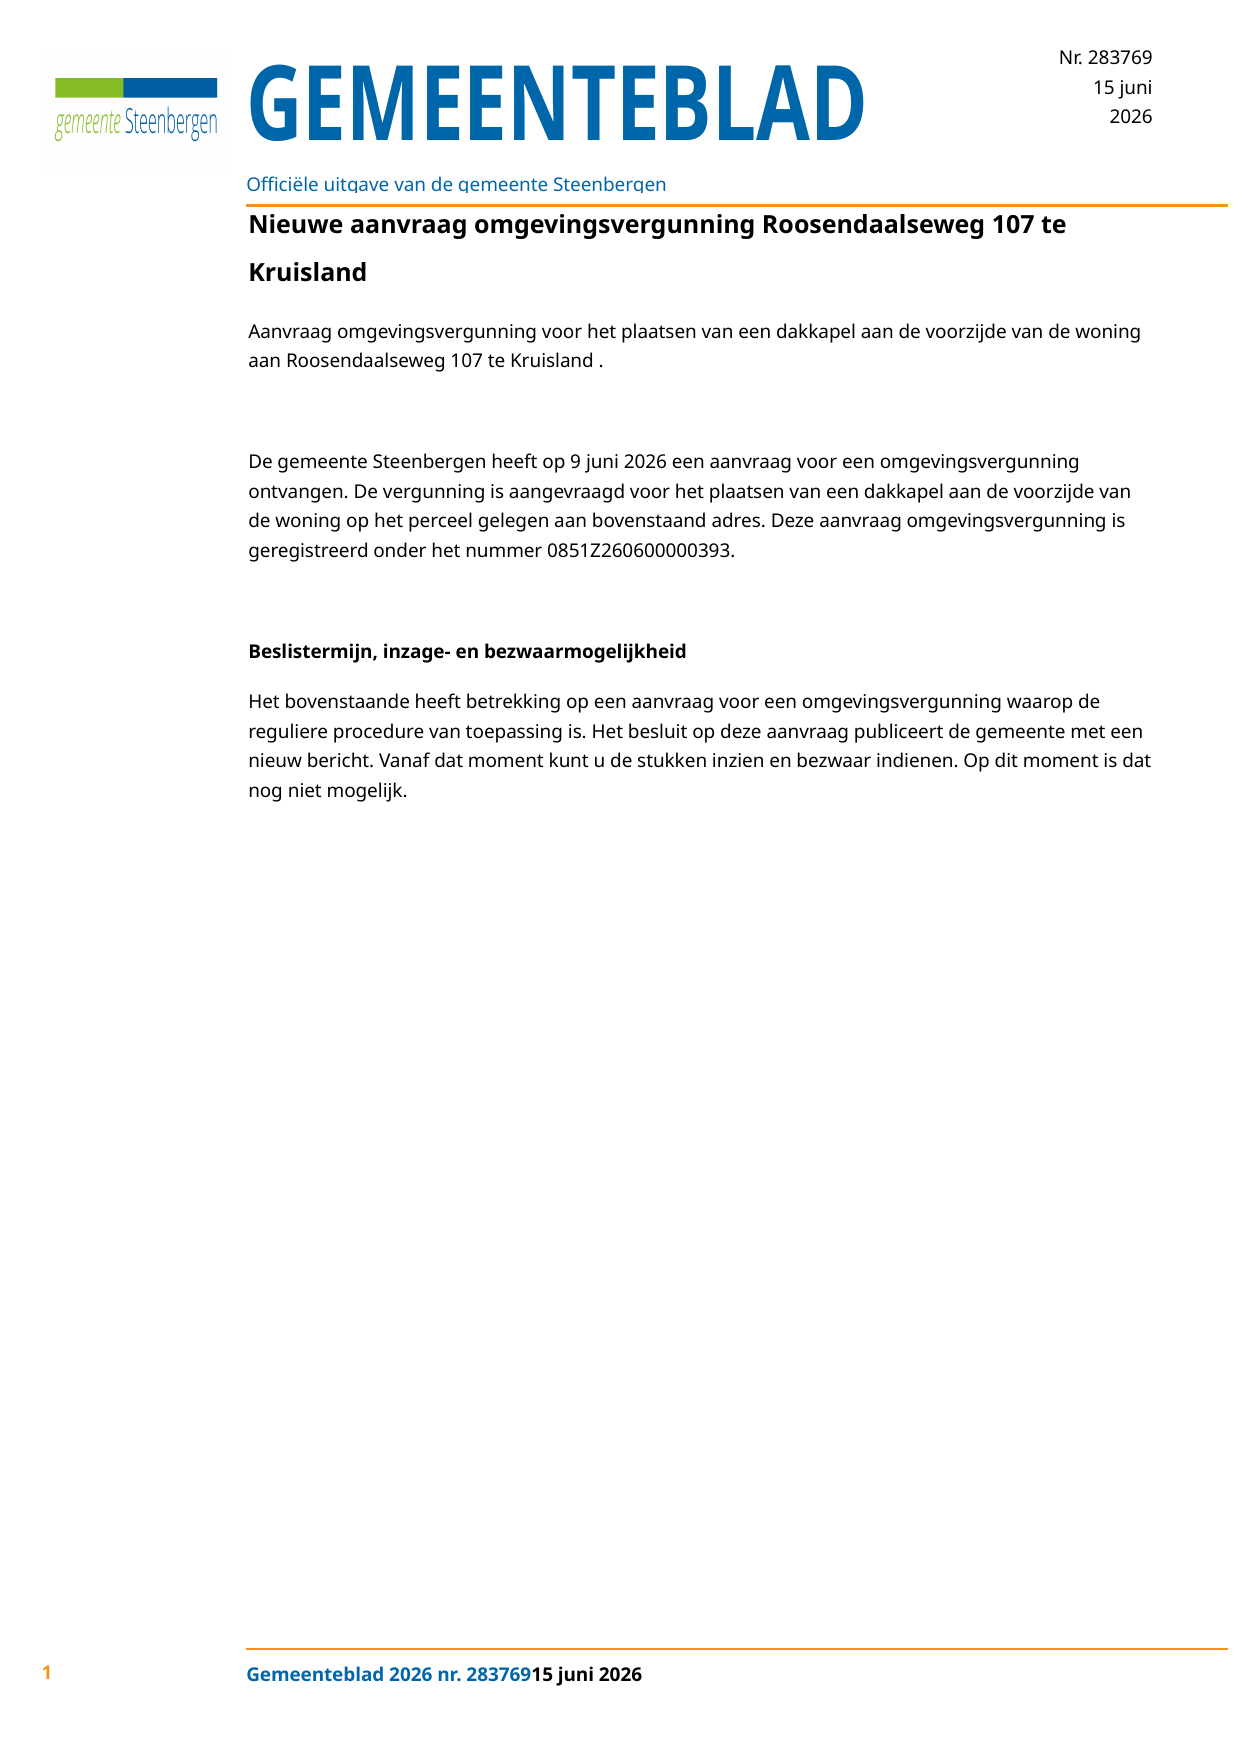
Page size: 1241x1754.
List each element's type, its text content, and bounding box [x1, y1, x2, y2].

text Het bovenstaande heeft betrekking op een aanvraag voor een omgevingsvergunning waarop de reguliere procedure van toepassing is. Het besluit op deze aanvraag publiceert de gemeente met een nieuw bericht. Vanaf dat moment kunt u de stukken inzien en bezwaar indienen. Op dit moment is dat nog niet mogelijk. [248, 688, 1152, 803]
picture [41, 47, 231, 172]
text De gemeente Steenbergen heeft op 9 juni 2026 een aanvraag voor een omgevingsvergunning ontvangen. De vergunning is aangevraagd voor het plaatsen van een dakkapel aan de voorzijde van de woning op het perceel gelegen aan bovenstaand adres. Deze aanvraag omgevingsvergunning is geregistreerd onder het nummer 0851Z260600000393. [248, 448, 1152, 563]
text Aanvraag omgevingsvergunning voor het plaatsen van een dakkapel aan de voorzijde van de woning aan Roosendaalseweg 107 te Kruisland . [248, 318, 1152, 373]
text Nieuwe aanvraag omgevingsvergunning Roosendaalseweg 107 te Kruisland [248, 207, 1152, 288]
text Beslistermijn, inzage- en bezwaarmogelijkheid [248, 638, 1152, 664]
